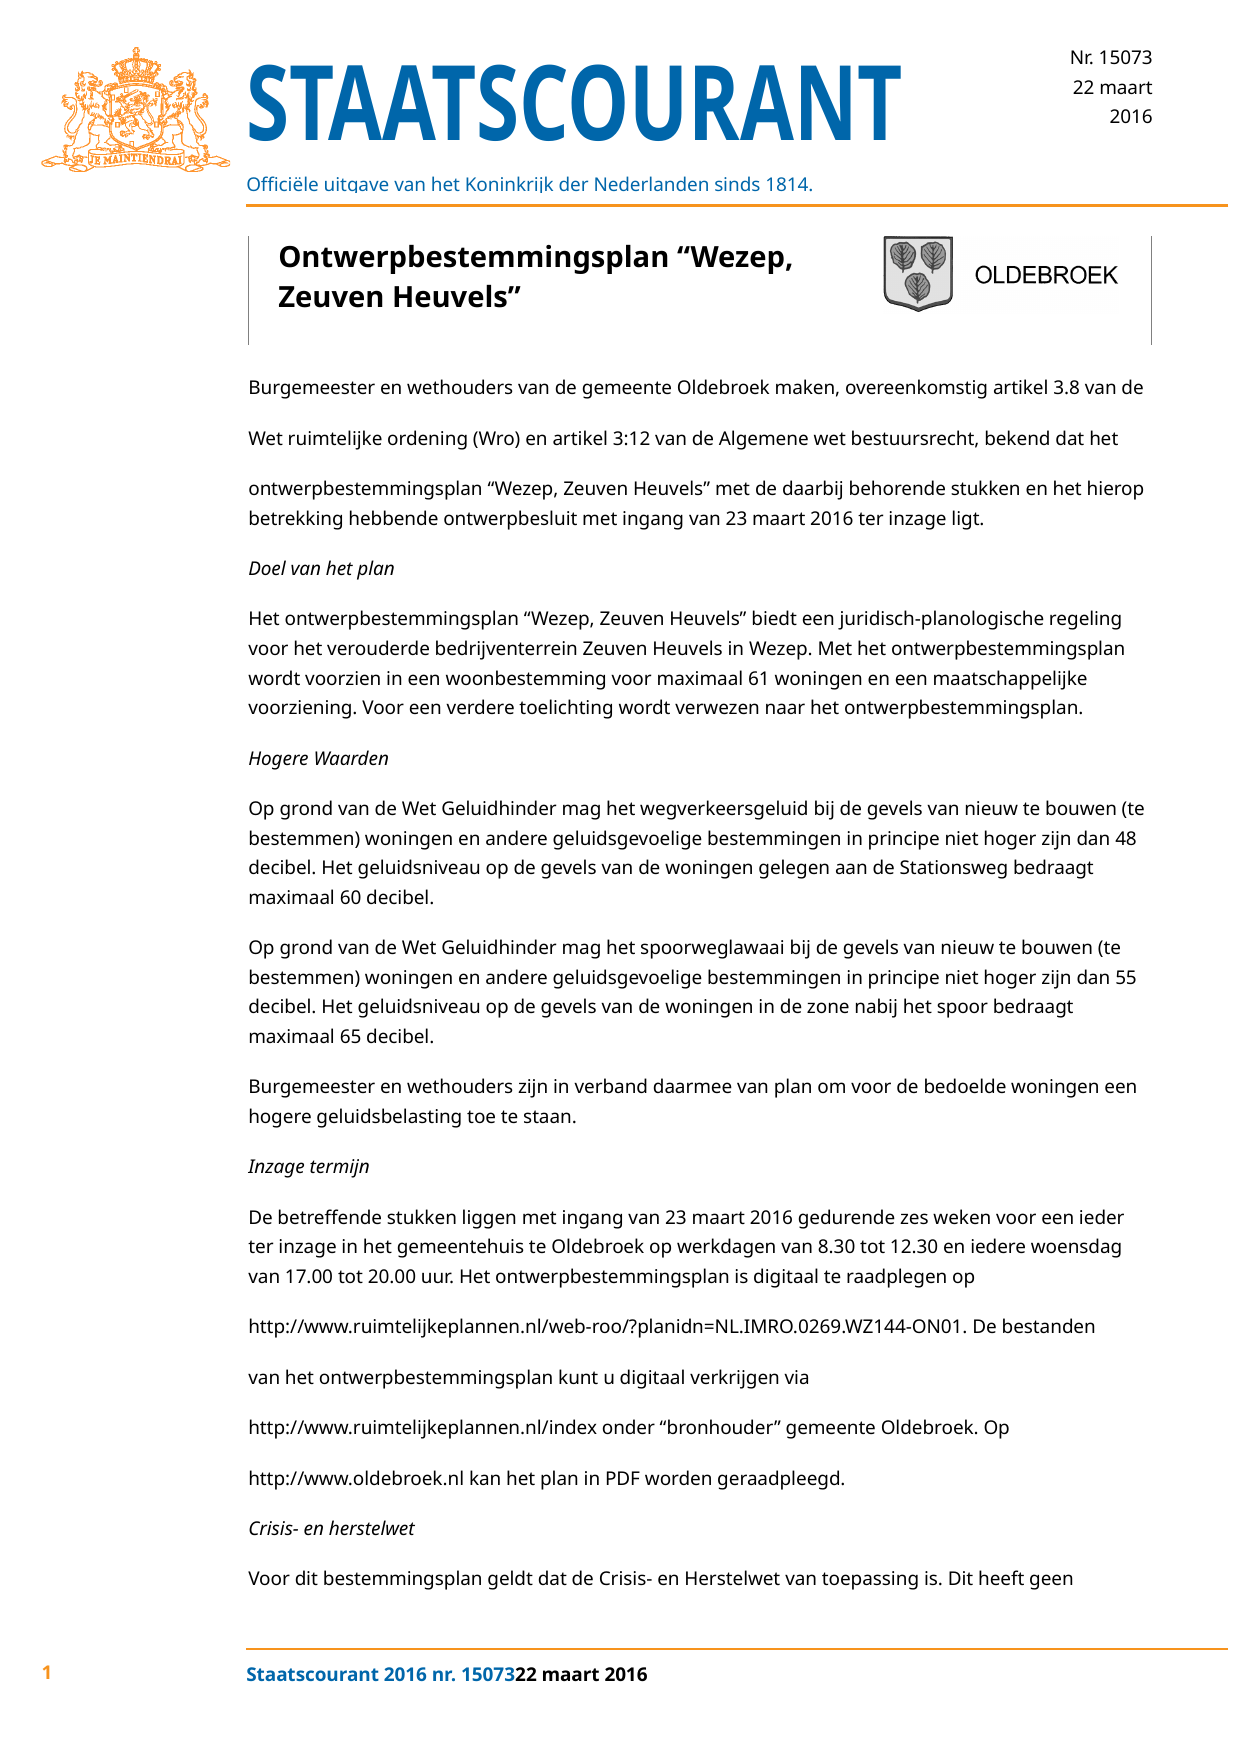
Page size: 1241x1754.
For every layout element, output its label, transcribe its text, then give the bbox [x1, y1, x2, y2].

table_header Ontwerpbestemmingsplan “Wezep, Zeuven Heuvels” [249, 236, 850, 345]
text Burgemeester en wethouders zijn in verband daarmee van plan om voor de bedoelde woningen een hogere geluidsbelasting toe te staan. [248, 1073, 1152, 1129]
text http://www.ruimtelijkeplannen.nl/index onder “bronhouder” gemeente Oldebroek. Op [248, 1414, 1152, 1440]
text van het ontwerpbestemmingsplan kunt u digitaal verkrijgen via [248, 1364, 1152, 1389]
text De betreffende stukken liggen met ingang van 23 maart 2016 gedurende zes weken voor een ieder ter inzage in het gemeentehuis te Oldebroek op werkdagen van 8.30 tot 12.30 en iedere woensdag van 17.00 tot 20.00 uur. Het ontwerpbestemmingsplan is digitaal te raadplegen op [248, 1204, 1152, 1289]
text ontwerpbestemmingsplan “Wezep, Zeuven Heuvels” met de daarbij behorende stukken en het hierop betrekking hebbende ontwerpbesluit met ingang van 23 maart 2016 ter inzage ligt. [248, 475, 1152, 530]
text Hogere Waarden [248, 745, 1152, 770]
picture [882, 236, 1119, 314]
text http://www.oldebroek.nl kan het plan in PDF worden geraadpleegd. [248, 1465, 1152, 1490]
text Op grond van de Wet Geluidhinder mag het wegverkeersgeluid bij de gevels van nieuw te bouwen (te bestemmen) woningen en andere geluidsgevoelige bestemmingen in principe niet hoger zijn dan 48 decibel. Het geluidsniveau op de gevels van de woningen gelegen aan de Stationsweg bedraagt maximaal 60 decibel. [248, 795, 1152, 909]
text Burgemeester en wethouders van de gemeente Oldebroek maken, overeenkomstig artikel 3.8 van de [248, 374, 1152, 400]
picture [41, 47, 231, 172]
text Doel van het plan [248, 555, 1152, 581]
table_header [850, 236, 1151, 345]
text Voor dit bestemmingsplan geldt dat de Crisis- en Herstelwet van toepassing is. Dit heeft geen [248, 1566, 1152, 1591]
text Het ontwerpbestemmingsplan “Wezep, Zeuven Heuvels” biedt een juridisch-planologische regeling voor het verouderde bedrijventerrein Zeuven Heuvels in Wezep. Met het ontwerpbestemmingsplan wordt voorzien in een woonbestemming voor maximaal 61 woningen en een maatschappelijke voorziening. Voor een verdere toelichting wordt verwezen naar het ontwerpbestemmingsplan. [248, 606, 1152, 720]
text http://www.ruimtelijkeplannen.nl/web‐roo/?planidn=NL.IMRO.0269.WZ144-ON01. De bestanden [248, 1313, 1152, 1339]
text Wet ruimtelijke ordening (Wro) en artikel 3:12 van de Algemene wet bestuursrecht, bekend dat het [248, 425, 1152, 450]
text Crisis- en herstelwet [248, 1515, 1152, 1541]
text Op grond van de Wet Geluidhinder mag het spoorweglawaai bij de gevels van nieuw te bouwen (te bestemmen) woningen en andere geluidsgevoelige bestemmingen in principe niet hoger zijn dan 55 decibel. Het geluidsniveau op de gevels van de woningen in de zone nabij het spoor bedraagt maximaal 65 decibel. [248, 934, 1152, 1049]
text Inzage termijn [248, 1153, 1152, 1179]
